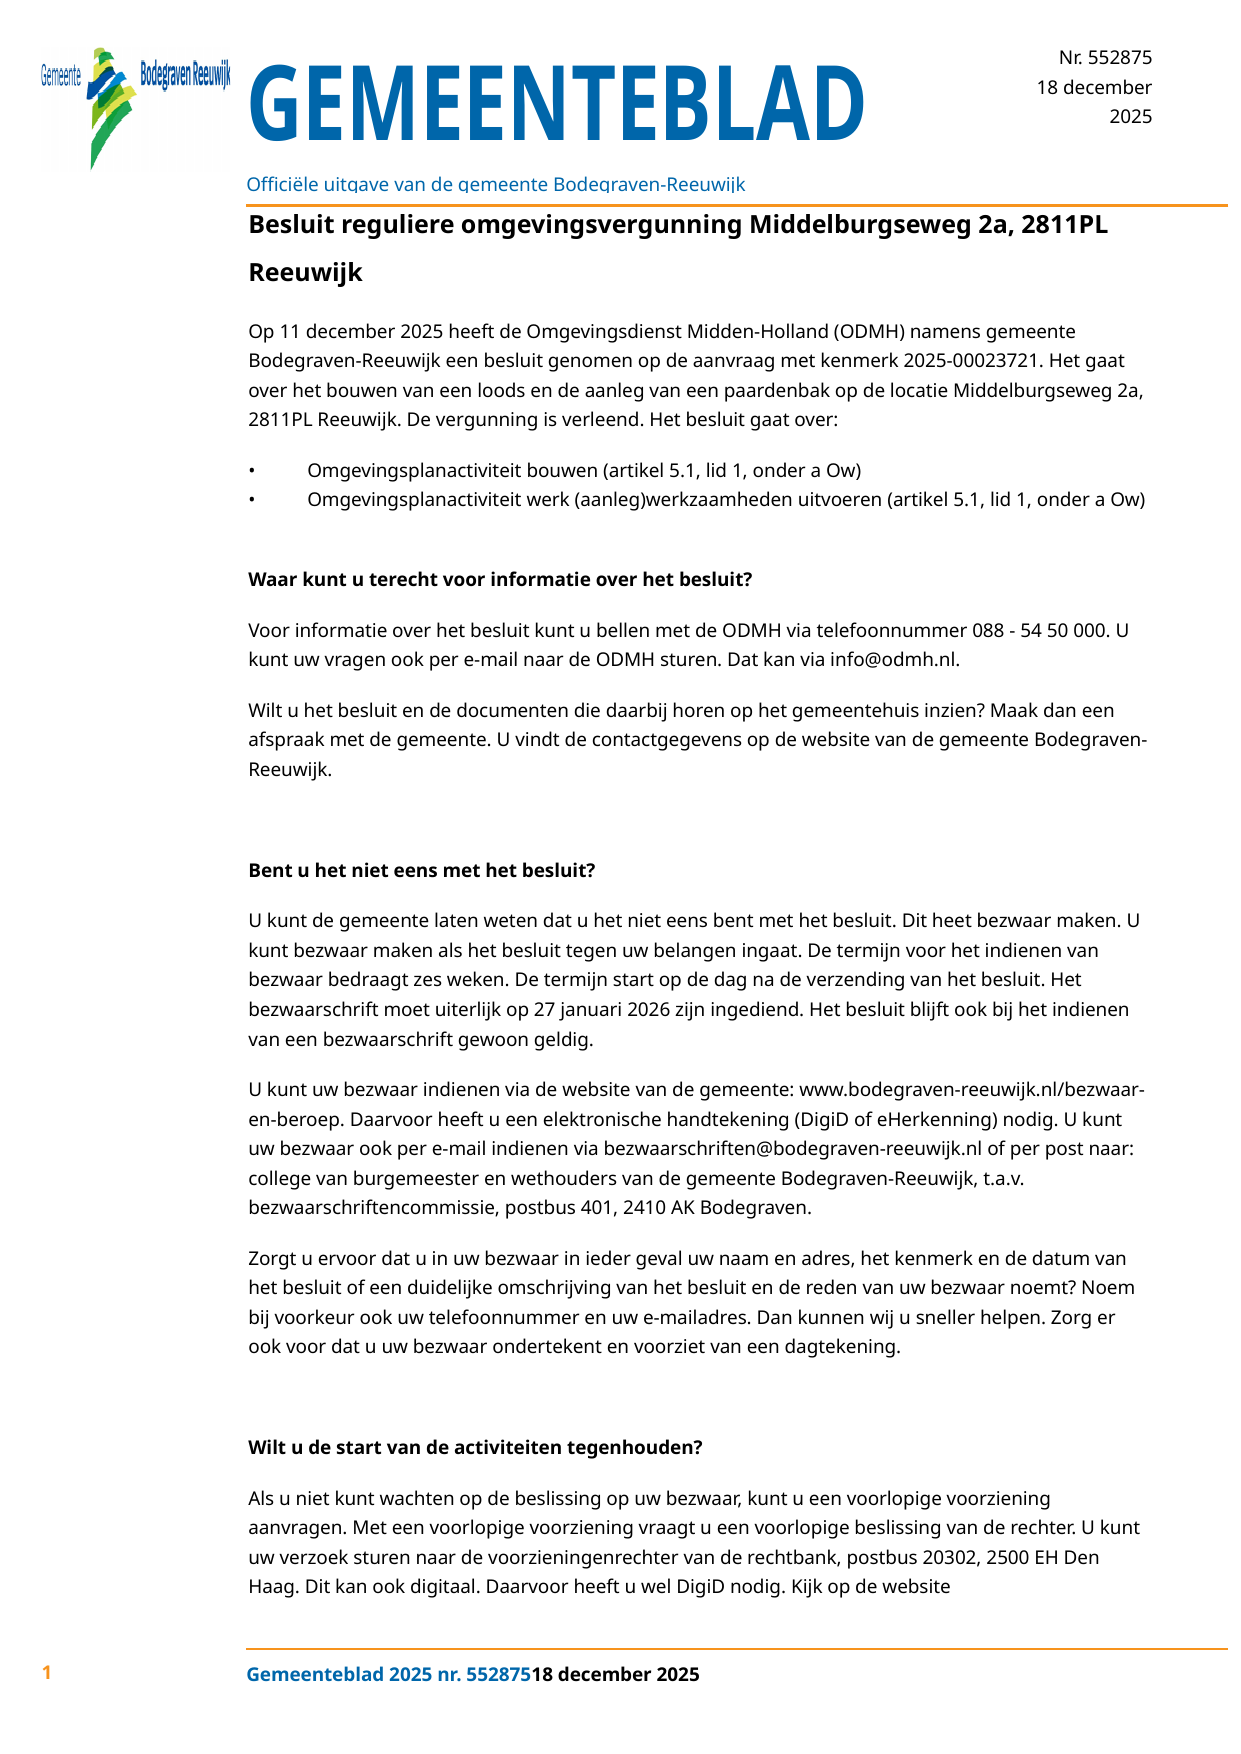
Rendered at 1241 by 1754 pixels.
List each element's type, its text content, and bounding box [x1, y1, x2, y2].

text Wilt u de start van de activiteiten tegenhouden? [248, 1434, 1152, 1460]
text Op 11 december 2025 heeft de Omgevingsdienst Midden-Holland (ODMH) namens gemeente Bodegraven-Reeuwijk een besluit genomen op de aanvraag met kenmerk 2025-00023721. Het gaat over het bouwen van een loods en de aanleg van een paardenbak op de locatie Middelburgseweg 2a, 2811PL Reeuwijk. De vergunning is verleend. Het besluit gaat over: [248, 318, 1152, 432]
text Waar kunt u terecht voor informatie over het besluit? [248, 567, 1152, 592]
text Bent u het niet eens met het besluit? [248, 857, 1152, 883]
text Als u niet kunt wachten op de beslissing op uw bezwaar, kunt u een voorlopige voorziening aanvragen. Met een voorlopige voorziening vraagt u een voorlopige beslissing van de rechter. U kunt uw verzoek sturen naar de voorzieningenrechter van de rechtbank, postbus 20302, 2500 EH Den Haag. Dit kan ook digitaal. Daarvoor heeft u wel DigiD nodig. Kijk op de website [248, 1485, 1152, 1599]
text Voor informatie over het besluit kunt u bellen met de ODMH via telefoonnummer 088 - 54 50 000. U kunt uw vragen ook per e-mail naar de ODMH sturen. Dat kan via info@odmh.nl. [248, 617, 1152, 672]
picture [41, 47, 231, 172]
text Wilt u het besluit en de documenten die daarbij horen op het gemeentehuis inzien? Maak dan een afspraak met de gemeente. U vindt de contactgegevens op de website van de gemeente Bodegraven-Reeuwijk. [248, 697, 1152, 782]
text Zorgt u ervoor dat u in uw bezwaar in ieder geval uw naam en adres, het kenmerk en de datum van het besluit of een duidelijke omschrijving van het besluit en de reden van uw bezwaar noemt? Noem bij voorkeur ook uw telefoonnummer en uw e-mailadres. Dan kunnen wij u sneller helpen. Zorg er ook voor dat u uw bezwaar ondertekent en voorziet van een dagtekening. [248, 1245, 1152, 1359]
text Besluit reguliere omgevingsvergunning Middelburgseweg 2a, 2811PL Reeuwijk [248, 207, 1152, 288]
text U kunt uw bezwaar indienen via de website van de gemeente: www.bodegraven-reeuwijk.nl/bezwaar-en-beroep. Daarvoor heeft u een elektronische handtekening (DigiD of eHerkenning) nodig. U kunt uw bezwaar ook per e-mail indienen via bezwaarschriften@bodegraven-reeuwijk.nl of per post naar: college van burgemeester en wethouders van de gemeente Bodegraven-Reeuwijk, t.a.v. bezwaarschriftencommissie, postbus 401, 2410 AK Bodegraven. [248, 1076, 1152, 1220]
list Omgevingsplanactiviteit bouwen (artikel 5.1, lid 1, onder a Ow) [248, 457, 1152, 483]
list Omgevingsplanactiviteit werk (aanleg)werkzaamheden uitvoeren (artikel 5.1, lid 1, onder a Ow) [248, 487, 1152, 512]
text U kunt de gemeente laten weten dat u het niet eens bent met het besluit. Dit heet bezwaar maken. U kunt bezwaar maken als het besluit tegen uw belangen ingaat. De termijn voor het indienen van bezwaar bedraagt zes weken. De termijn start op de dag na de verzending van het besluit. Het bezwaarschrift moet uiterlijk op 27 januari 2026 zijn ingediend. Het besluit blijft ook bij het indienen van een bezwaarschrift gewoon geldig. [248, 907, 1152, 1052]
